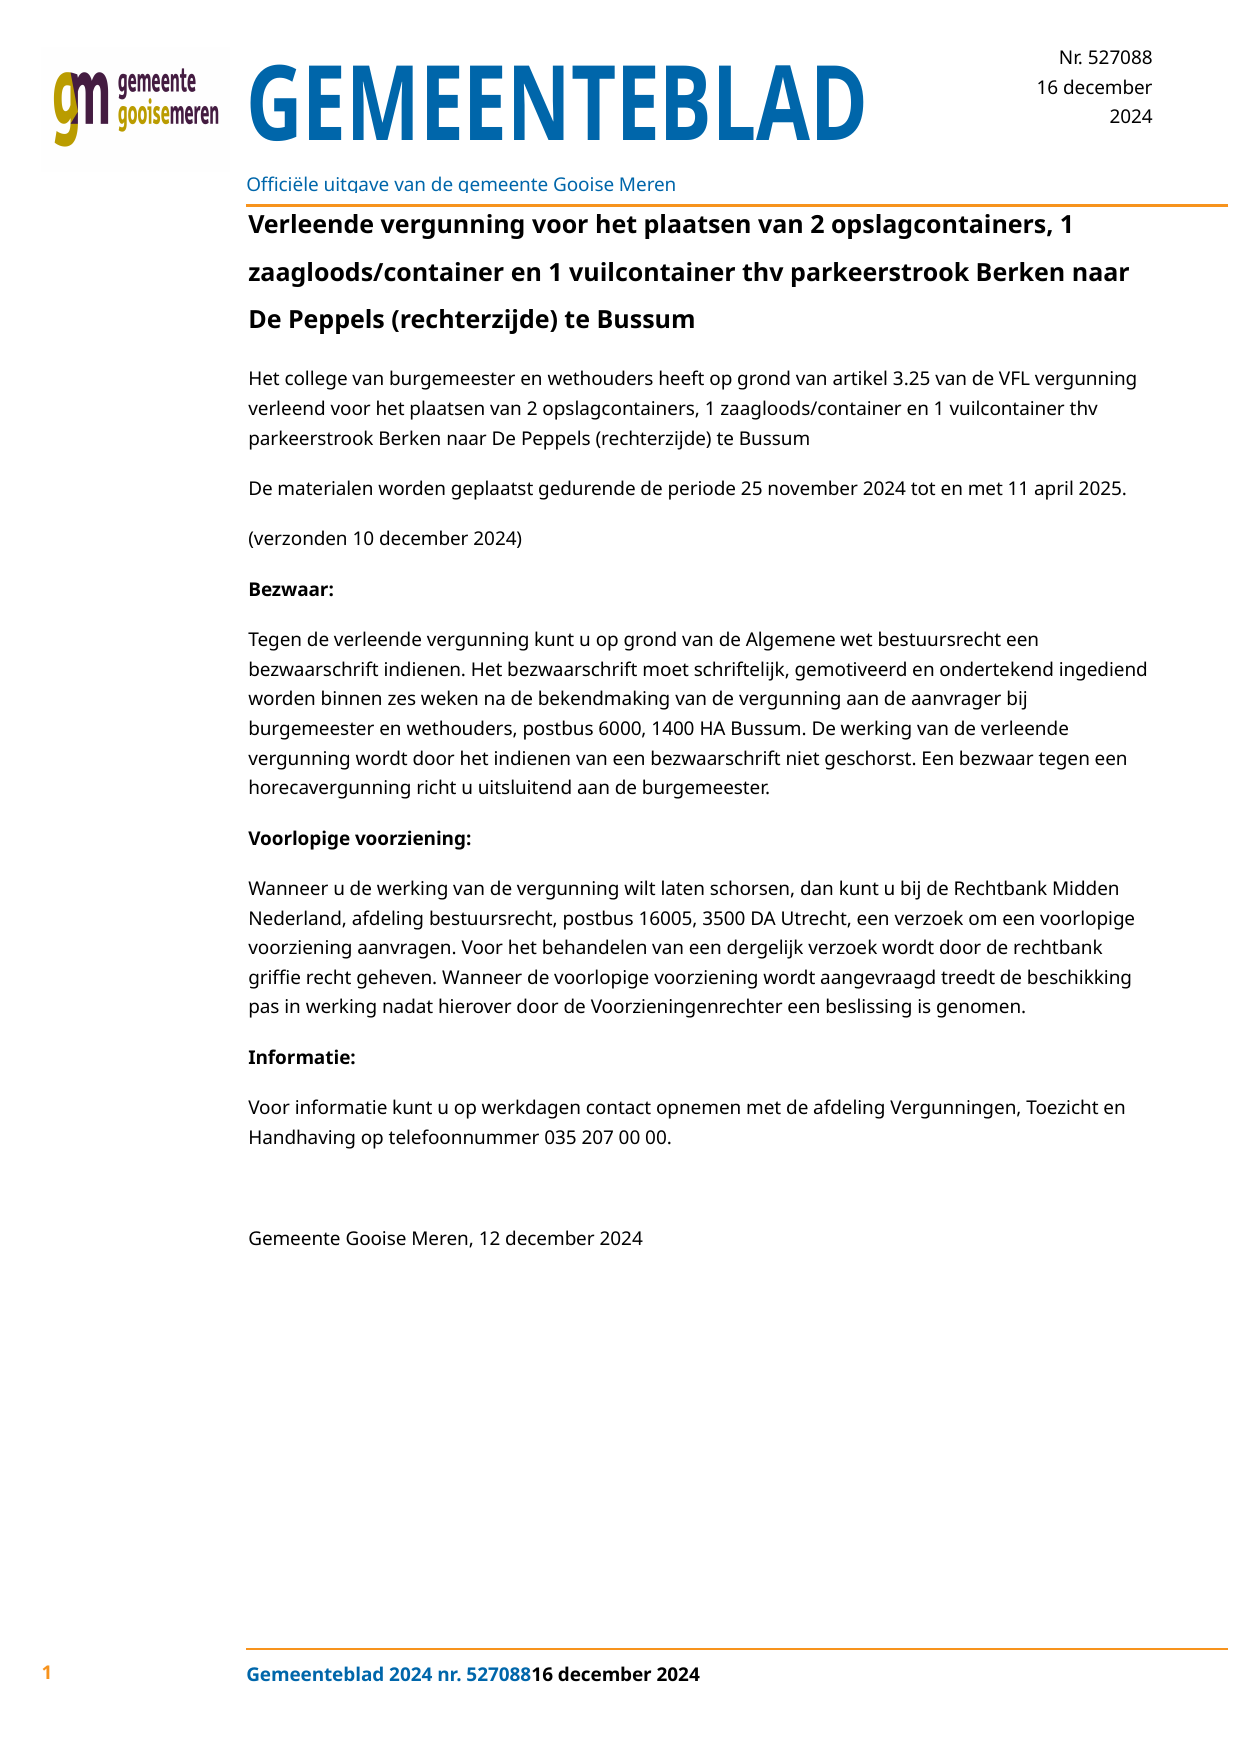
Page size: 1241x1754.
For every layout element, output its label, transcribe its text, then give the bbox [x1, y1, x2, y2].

text Gemeente Gooise Meren, 12 december 2024 [248, 1225, 1152, 1250]
text Bezwaar: [248, 576, 1152, 602]
text De materialen worden geplaatst gedurende de periode 25 november 2024 tot en met 11 april 2025. [248, 475, 1152, 501]
text Verleende vergunning voor het plaatsen van 2 opslagcontainers, 1 zaagloods/container en 1 vuilcontainer thv parkeerstrook Berken naar De Peppels (rechterzijde) te Bussum [248, 207, 1152, 336]
picture [41, 47, 231, 172]
text Het college van burgemeester en wethouders heeft op grond van artikel 3.25 van de VFL vergunning verleend voor het plaatsen van 2 opslagcontainers, 1 zaagloods/container en 1 vuilcontainer thv parkeerstrook Berken naar De Peppels (rechterzijde) te Bussum [248, 366, 1152, 450]
text Voor informatie kunt u op werkdagen contact opnemen met de afdeling Vergunningen, Toezicht en Handhaving op telefoonnummer 035 207 00 00. [248, 1094, 1152, 1149]
text Voorlopige voorziening: [248, 825, 1152, 850]
text Wanneer u de werking van de vergunning wilt laten schorsen, dan kunt u bij de Rechtbank Midden Nederland, afdeling bestuursrecht, postbus 16005, 3500 DA Utrecht, een verzoek om een voorlopige voorziening aanvragen. Voor het behandelen van een dergelijk verzoek wordt door de rechtbank griffie recht geheven. Wanneer de voorlopige voorziening wordt aangevraagd treedt de beschikking pas in werking nadat hierover door de Voorzieningenrechter een beslissing is genomen. [248, 875, 1152, 1019]
text (verzonden 10 december 2024) [248, 526, 1152, 551]
text Informatie: [248, 1044, 1152, 1069]
text Tegen de verleende vergunning kunt u op grond van de Algemene wet bestuursrecht een bezwaarschrift indienen. Het bezwaarschrift moet schriftelijk, gemotiveerd en ondertekend ingediend worden binnen zes weken na de bekendmaking van de vergunning aan de aanvrager bij burgemeester en wethouders, postbus 6000, 1400 HA Bussum. De werking van de verleende vergunning wordt door het indienen van een bezwaarschrift niet geschorst. Een bezwaar tegen een horecavergunning richt u uitsluitend aan de burgemeester. [248, 626, 1152, 800]
